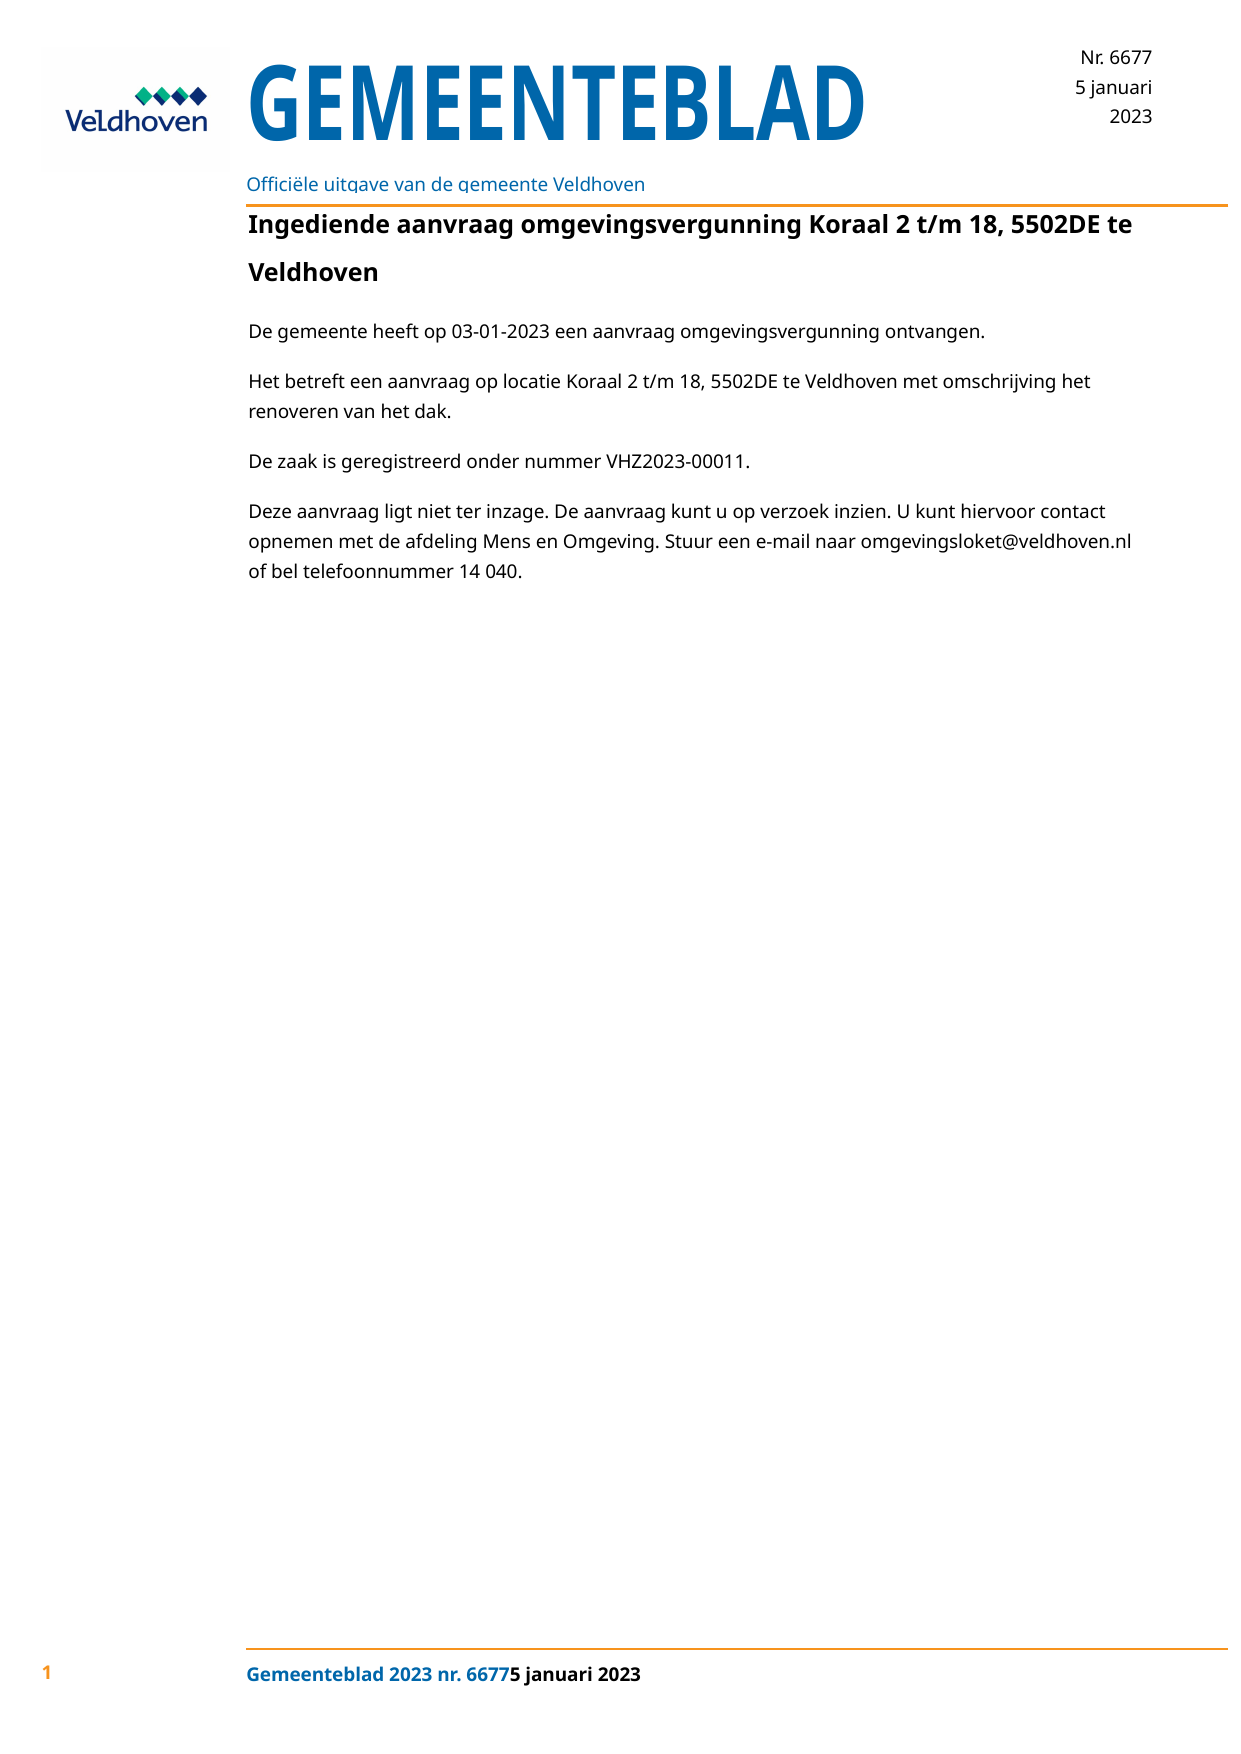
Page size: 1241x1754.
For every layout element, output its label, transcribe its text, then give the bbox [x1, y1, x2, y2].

text Het betreft een aanvraag op locatie Koraal 2 t/m 18, 5502DE te Veldhoven met omschrijving het renoveren van het dak. [248, 368, 1152, 424]
text De gemeente heeft op 03-01-2023 een aanvraag omgevingsvergunning ontvangen. [248, 318, 1152, 344]
text De zaak is geregistreerd onder nummer VHZ2023-00011. [248, 448, 1152, 474]
text Ingediende aanvraag omgevingsvergunning Koraal 2 t/m 18, 5502DE te Veldhoven [248, 207, 1152, 288]
text Deze aanvraag ligt niet ter inzage. De aanvraag kunt u op verzoek inzien. U kunt hiervoor contact opnemen met de afdeling Mens en Omgeving. Stuur een e-mail naar omgevingsloket@veldhoven.nl of bel telefoonnummer 14 040. [248, 499, 1152, 584]
picture [41, 47, 231, 172]
